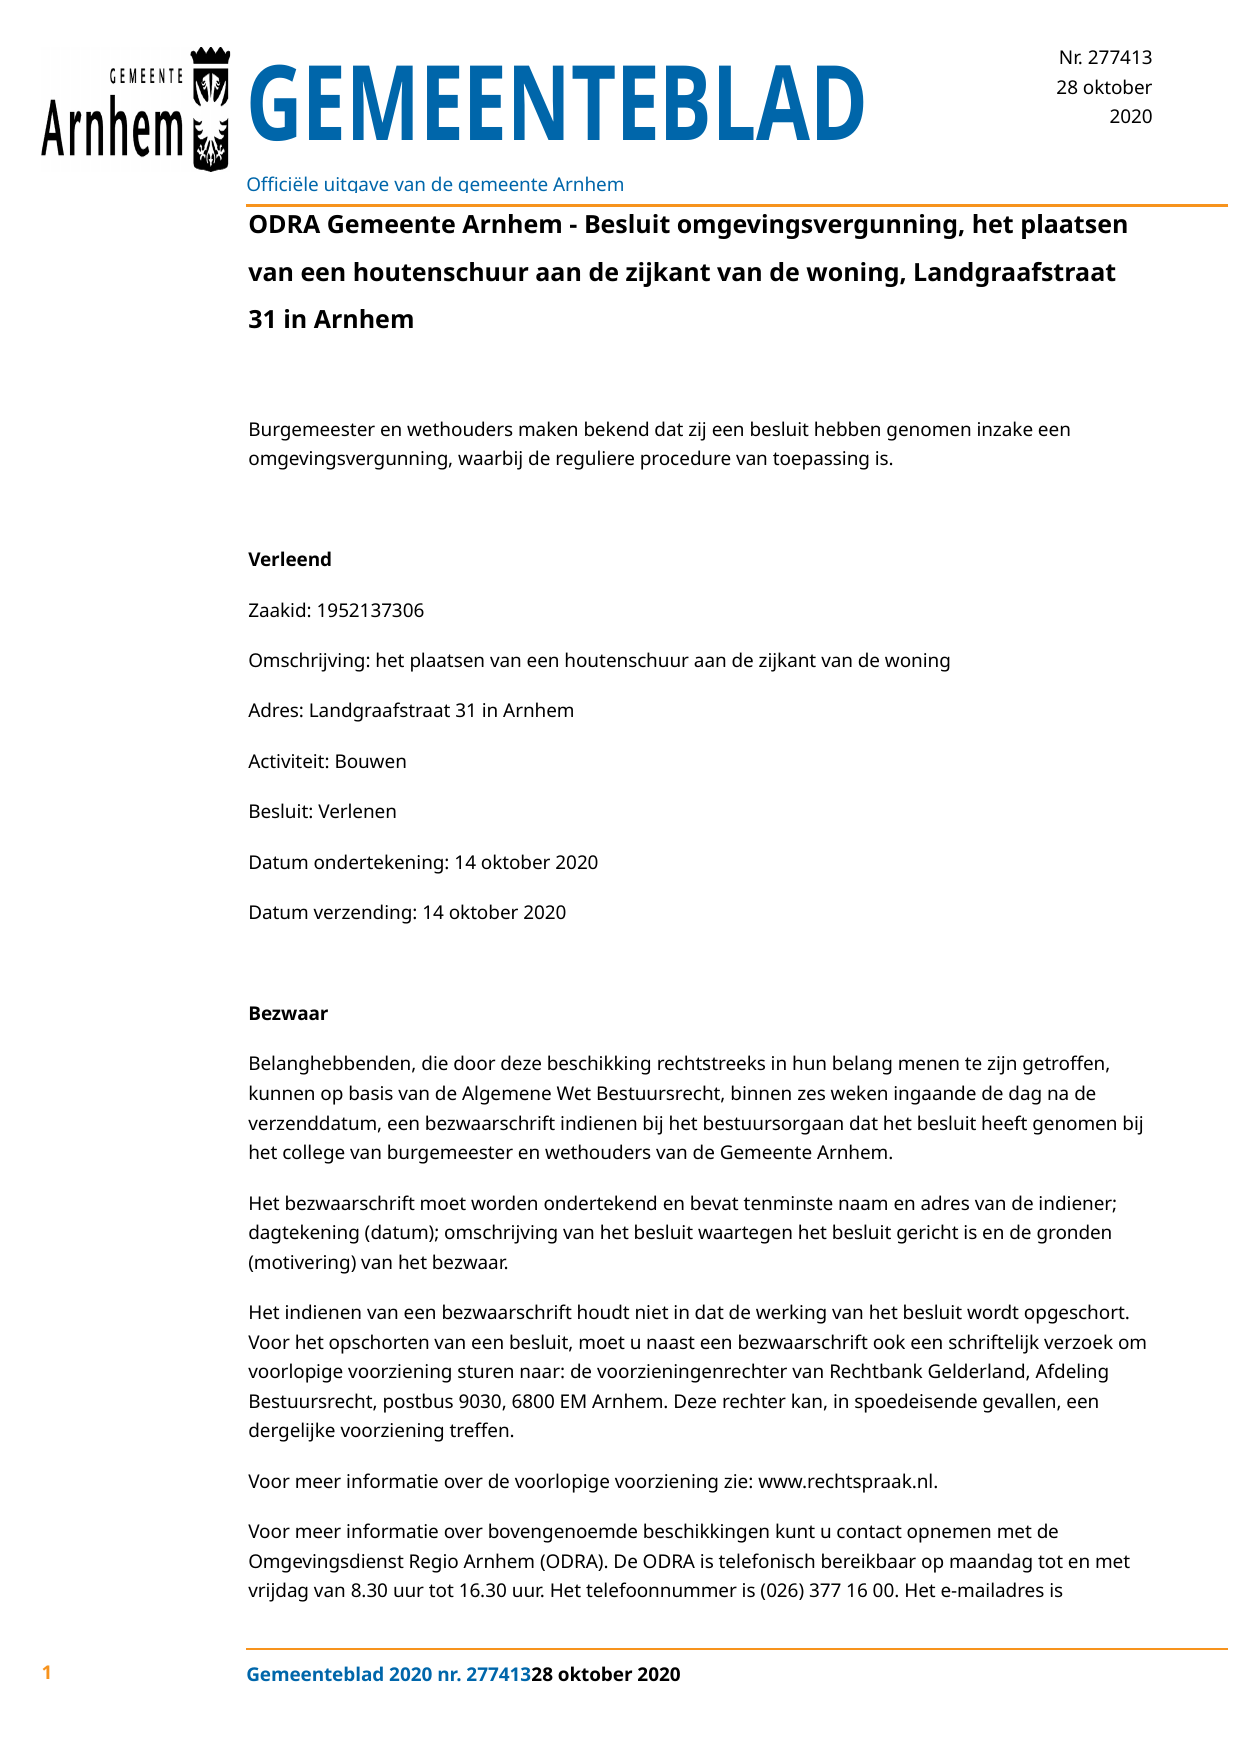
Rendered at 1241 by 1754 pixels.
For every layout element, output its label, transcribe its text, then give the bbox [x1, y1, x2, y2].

text Het bezwaarschrift moet worden ondertekend en bevat tenminste naam en adres van de indiener; dagtekening (datum); omschrijving van het besluit waartegen het besluit gericht is en de gronden (motivering) van het bezwaar. [248, 1190, 1152, 1274]
text ODRA Gemeente Arnhem - Besluit omgevingsvergunning, het plaatsen van een houtenschuur aan de zijkant van de woning, Landgraafstraat 31 in Arnhem [248, 207, 1152, 336]
text Burgemeester en wethouders maken bekend dat zij een besluit hebben genomen inzake een omgevingsvergunning, waarbij de reguliere procedure van toepassing is. [248, 416, 1152, 471]
text Datum verzending: 14 oktober 2020 [248, 899, 1152, 925]
text Voor meer informatie over bovengenoemde beschikkingen kunt u contact opnemen met de Omgevingsdienst Regio Arnhem (ODRA). De ODRA is telefonisch bereikbaar op maandag tot en met vrijdag van 8.30 uur tot 16.30 uur. Het telefoonnummer is (026) 377 16 00. Het e-mailadres is [248, 1518, 1152, 1603]
text Datum ondertekening: 14 oktober 2020 [248, 849, 1152, 874]
text Verleend [248, 546, 1152, 572]
picture [41, 47, 231, 172]
text Belanghebbenden, die door deze beschikking rechtstreeks in hun belang menen te zijn getroffen, kunnen op basis van de Algemene Wet Bestuursrecht, binnen zes weken ingaande de dag na de verzenddatum, een bezwaarschrift indienen bij het bestuursorgaan dat het besluit heeft genomen bij het college van burgemeester en wethouders van de Gemeente Arnhem. [248, 1051, 1152, 1165]
text Zaakid: 1952137306 [248, 597, 1152, 622]
text Besluit: Verlenen [248, 798, 1152, 824]
text Voor meer informatie over de voorlopige voorziening zie: www.rechtspraak.nl. [248, 1468, 1152, 1494]
text Bezwaar [248, 1000, 1152, 1026]
text Het indienen van een bezwaarschrift houdt niet in dat de werking van het besluit wordt opgeschort. Voor het opschorten van een besluit, moet u naast een bezwaarschrift ook een schriftelijk verzoek om voorlopige voorziening sturen naar: de voorzieningenrechter van Rechtbank Gelderland, Afdeling Bestuursrecht, postbus 9030, 6800 EM Arnhem. Deze rechter kan, in spoedeisende gevallen, een dergelijke voorziening treffen. [248, 1299, 1152, 1443]
text Adres: Landgraafstraat 31 in Arnhem [248, 698, 1152, 723]
text Activiteit: Bouwen [248, 748, 1152, 774]
text Omschrijving: het plaatsen van een houtenschuur aan de zijkant van de woning [248, 647, 1152, 673]
